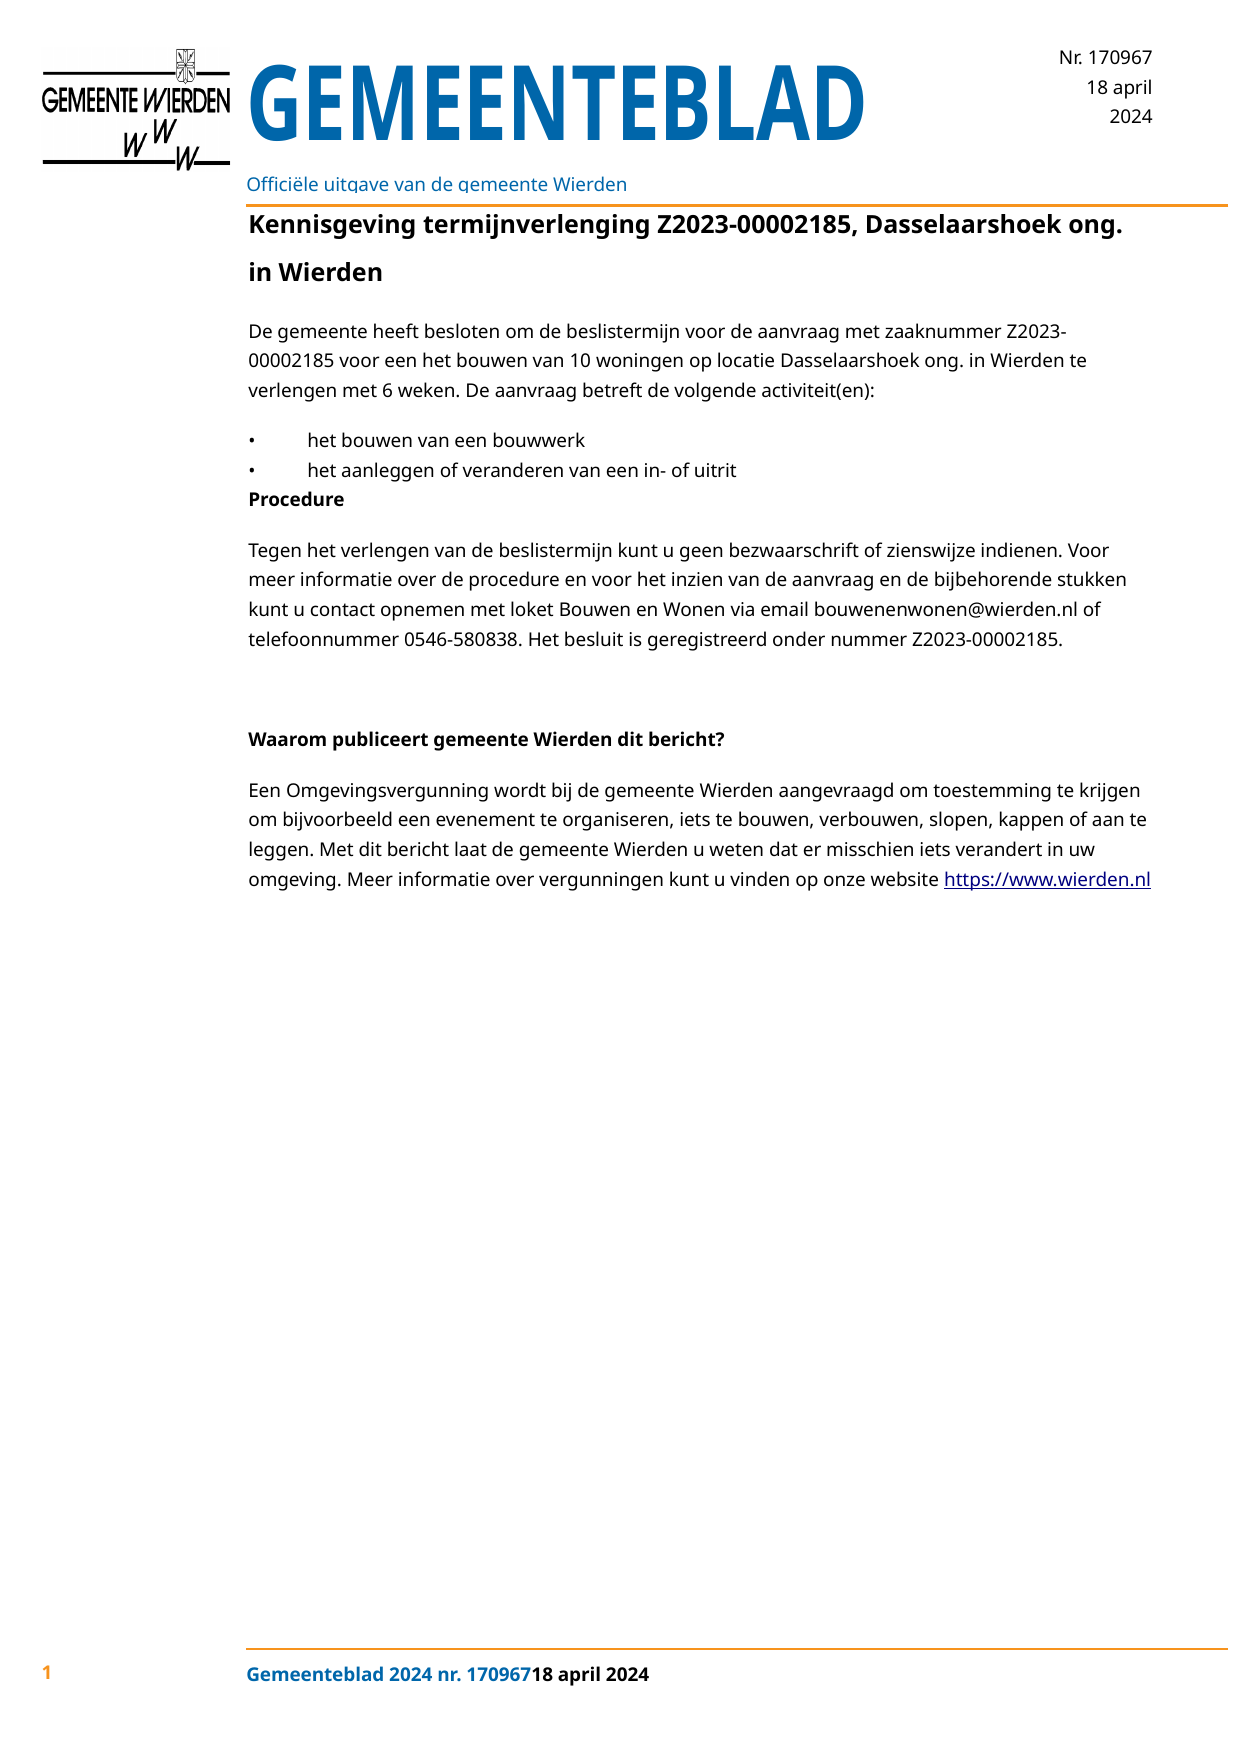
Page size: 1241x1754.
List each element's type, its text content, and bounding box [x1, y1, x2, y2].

text Kennisgeving termijnverlenging Z2023-00002185, Dasselaarshoek ong. in Wierden [248, 207, 1152, 288]
text De gemeente heeft besloten om de beslistermijn voor de aanvraag met zaaknummer Z2023-00002185 voor een het bouwen van 10 woningen op locatie Dasselaarshoek ong. in Wierden te verlengen met 6 weken. De aanvraag betreft de volgende activiteit(en): [248, 318, 1152, 403]
picture [41, 47, 231, 172]
text Procedure [248, 487, 1152, 512]
list het aanleggen of veranderen van een in- of uitrit [248, 457, 1152, 483]
text Waarom publiceert gemeente Wierden dit bericht? [248, 727, 1152, 752]
text Tegen het verlengen van de beslistermijn kunt u geen bezwaarschrift of zienswijze indienen. Voor meer informatie over de procedure en voor het inzien van de aanvraag en de bijbehorende stukken kunt u contact opnemen met loket Bouwen en Wonen via email bouwenenwonen@wierden.nl of telefoonnummer 0546-580838. Het besluit is geregistreerd onder nummer Z2023-00002185. [248, 537, 1152, 652]
list het bouwen van een bouwwerk [248, 427, 1152, 453]
text Een Omgevingsvergunning wordt bij de gemeente Wierden aangevraagd om toestemming te krijgen om bijvoorbeeld een evenement te organiseren, iets te bouwen, verbouwen, slopen, kappen of aan te leggen. Met dit bericht laat de gemeente Wierden u weten dat er misschien iets verandert in uw omgeving. Meer informatie over vergunningen kunt u vinden op onze website https://www.wierden.nl [248, 777, 1152, 892]
